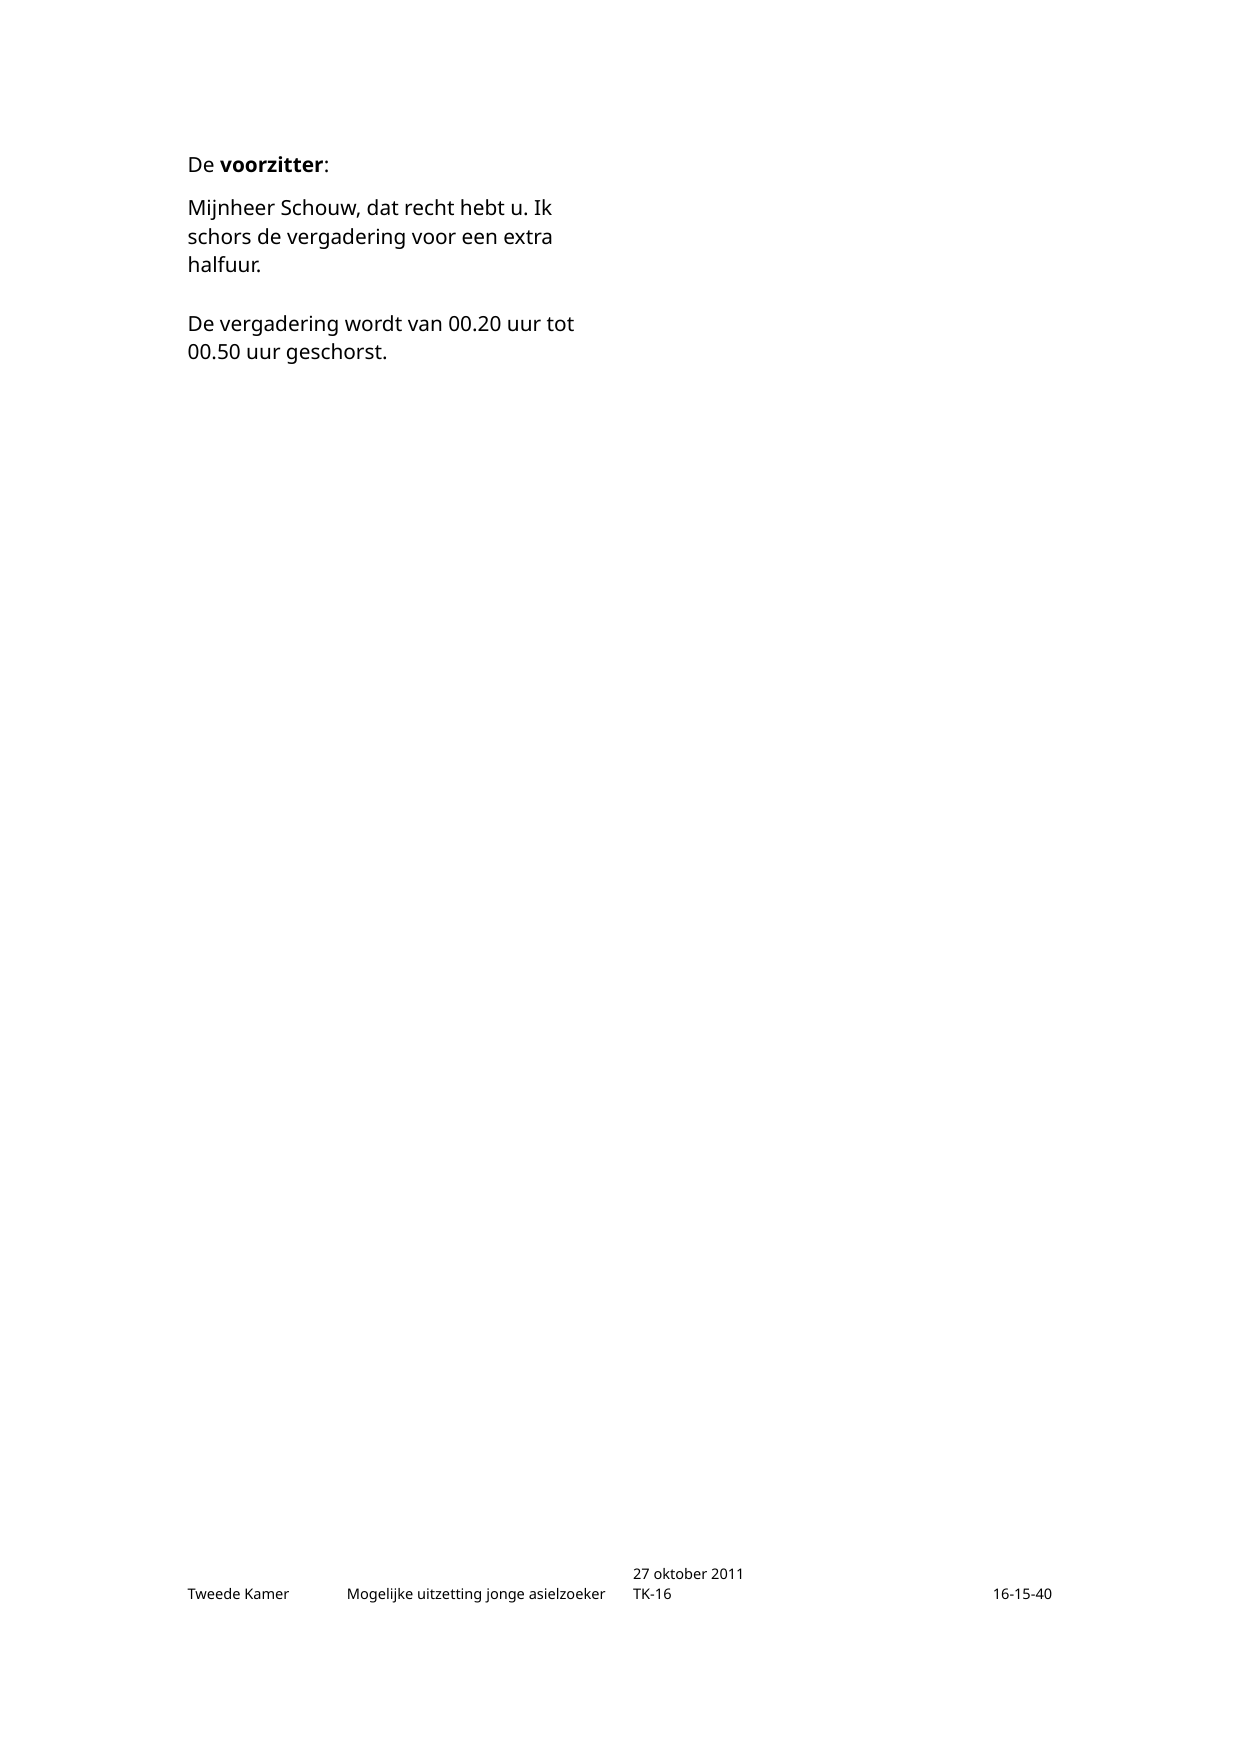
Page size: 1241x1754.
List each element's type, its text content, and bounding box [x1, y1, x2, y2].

text Mijnheer Schouw, dat recht hebt u. Ik schors de vergadering voor een extra halfuur. [187, 193, 605, 279]
text De vergadering wordt van 00.20 uur tot 00.50 uur geschorst. [187, 309, 605, 366]
text De voorzitter: [187, 150, 605, 178]
